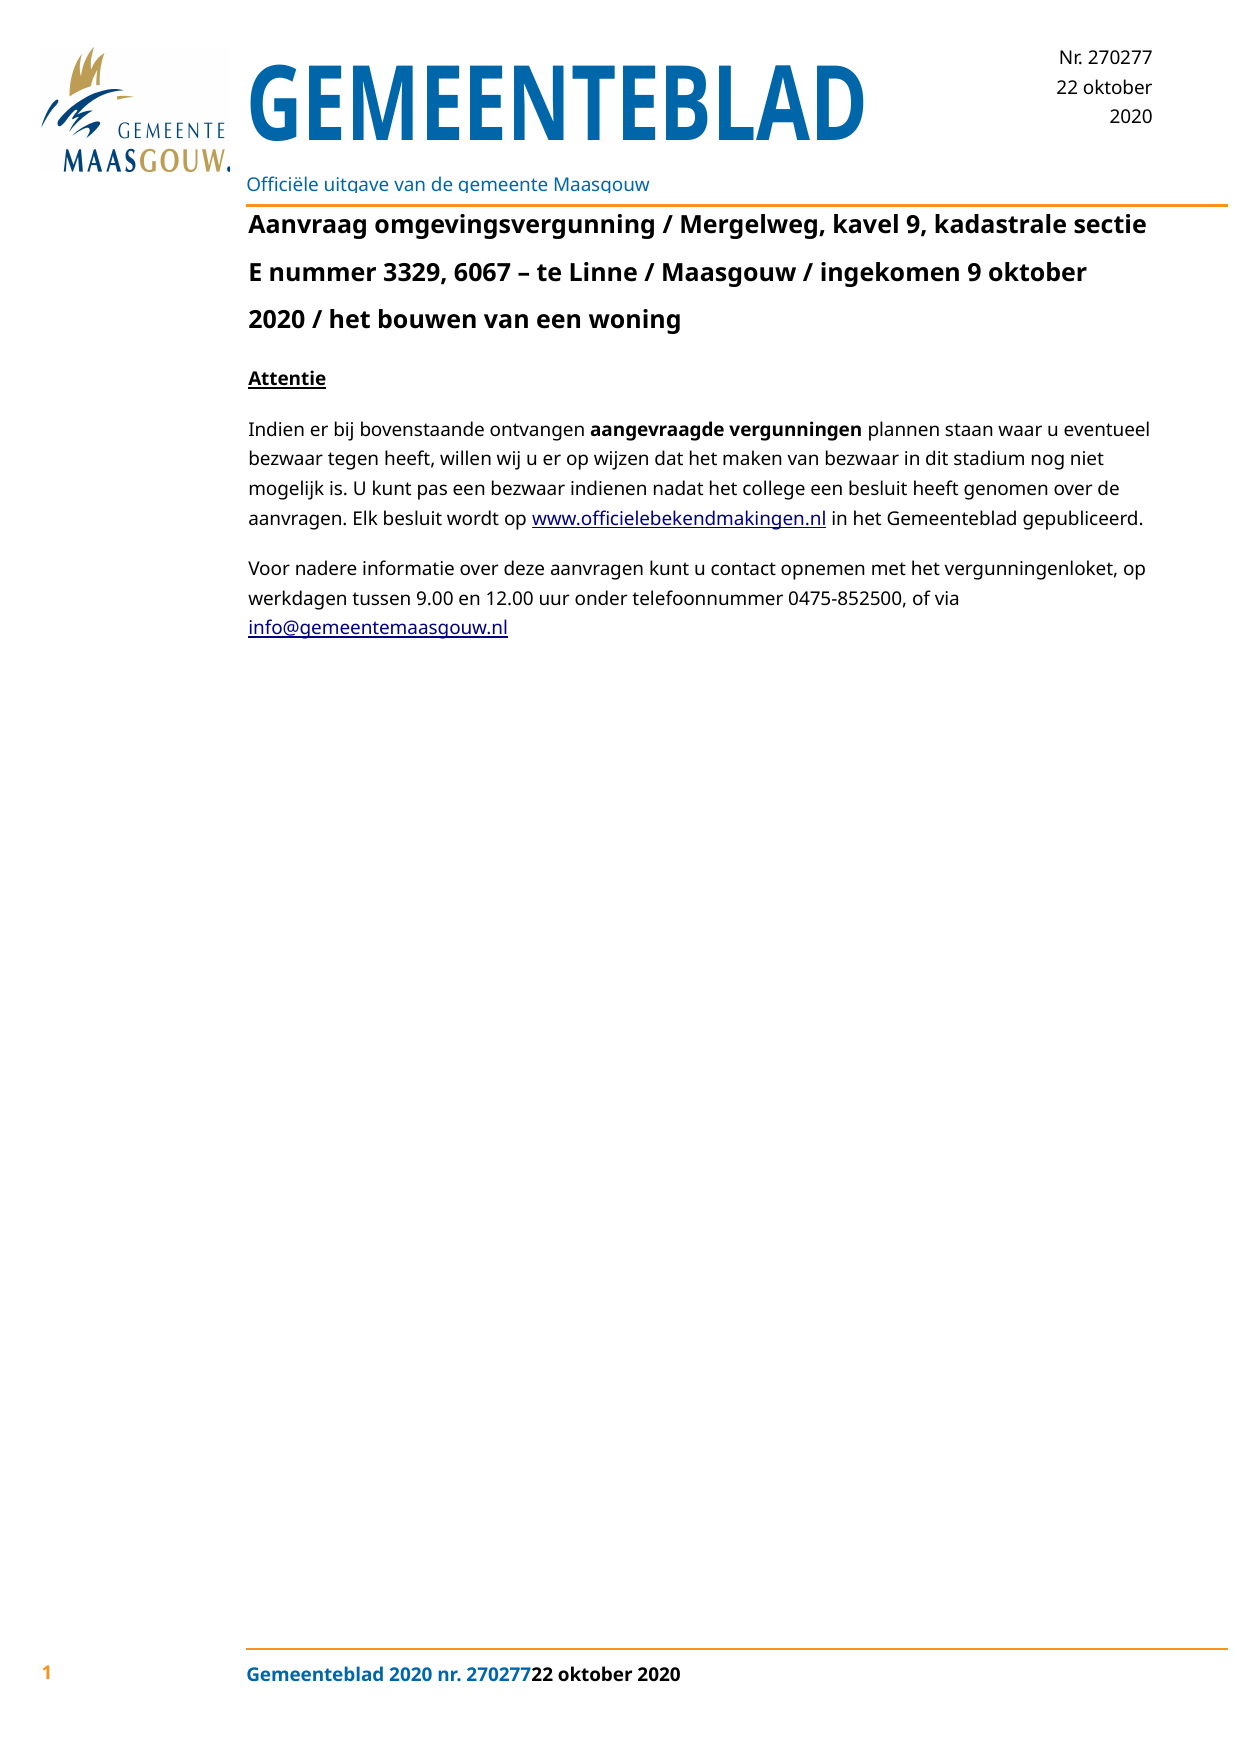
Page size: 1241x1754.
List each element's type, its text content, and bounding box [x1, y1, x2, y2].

text Aanvraag omgevingsvergunning / Mergelweg, kavel 9, kadastrale sectie E nummer 3329, 6067 – te Linne / Maasgouw / ingekomen 9 oktober 2020 / het bouwen van een woning [248, 207, 1152, 336]
picture [41, 47, 231, 172]
text Voor nadere informatie over deze aanvragen kunt u contact opnemen met het vergunningenloket, op werkdagen tussen 9.00 en 12.00 uur onder telefoonnummer 0475-852500, of via info@gemeentemaasgouw.nl [248, 555, 1152, 640]
text Indien er bij bovenstaande ontvangen aangevraagde vergunningen plannen staan waar u eventueel bezwaar tegen heeft, willen wij u er op wijzen dat het maken van bezwaar in dit stadium nog niet mogelijk is. U kunt pas een bezwaar indienen nadat het college een besluit heeft genomen over de aanvragen. Elk besluit wordt op www.officielebekendmakingen.nl in het Gemeenteblad gepubliceerd. [248, 416, 1152, 530]
text Attentie [248, 366, 1152, 391]
